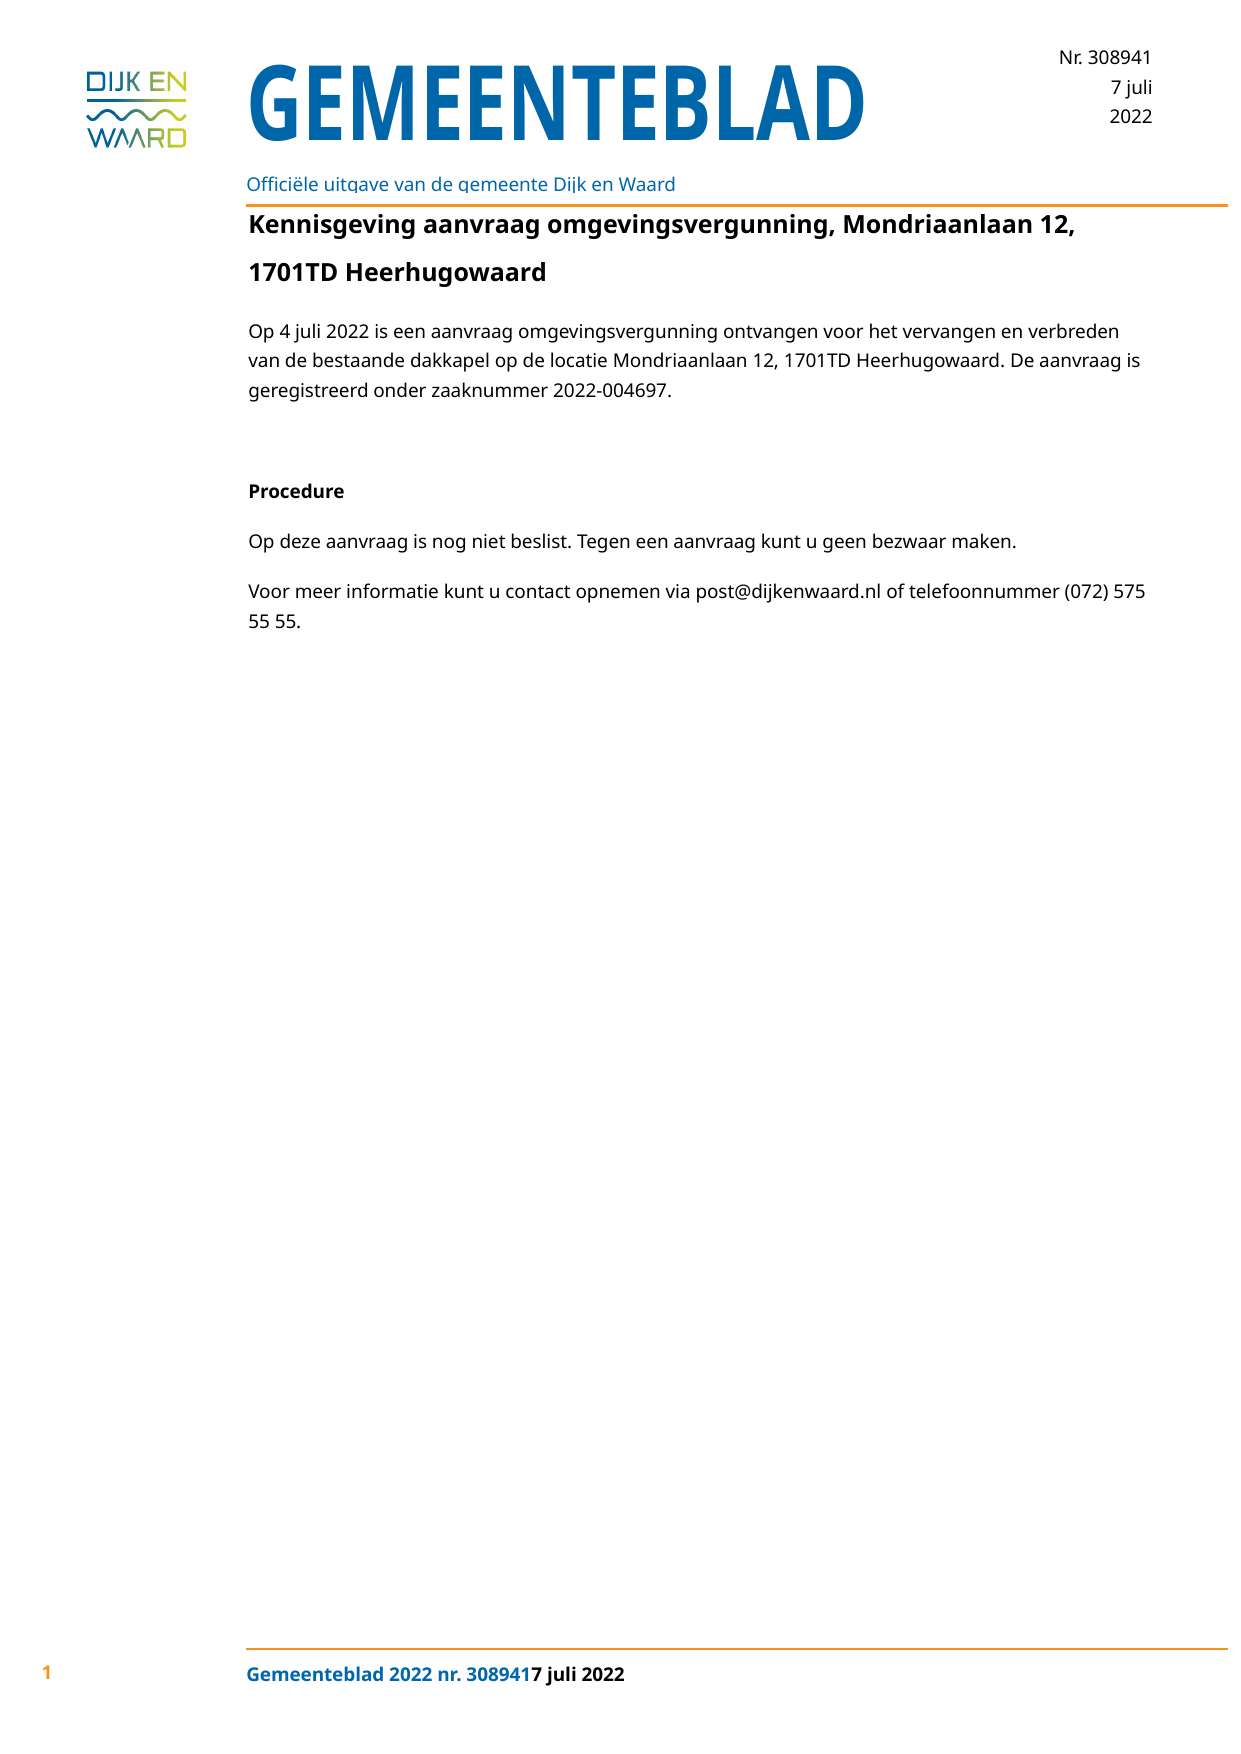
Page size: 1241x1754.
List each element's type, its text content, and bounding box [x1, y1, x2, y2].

picture [41, 47, 231, 172]
text Op 4 juli 2022 is een aanvraag omgevingsvergunning ontvangen voor het vervangen en verbreden van de bestaande dakkapel op de locatie Mondriaanlaan 12, 1701TD Heerhugowaard. De aanvraag is geregistreerd onder zaaknummer 2022-004697. [248, 318, 1152, 403]
text Op deze aanvraag is nog niet beslist. Tegen een aanvraag kunt u geen bezwaar maken. [248, 528, 1152, 554]
text Procedure [248, 478, 1152, 504]
text Kennisgeving aanvraag omgevingsvergunning, Mondriaanlaan 12, 1701TD Heerhugowaard [248, 207, 1152, 288]
text Voor meer informatie kunt u contact opnemen via post@dijkenwaard.nl of telefoonnummer (072) 575 55 55. [248, 579, 1152, 634]
